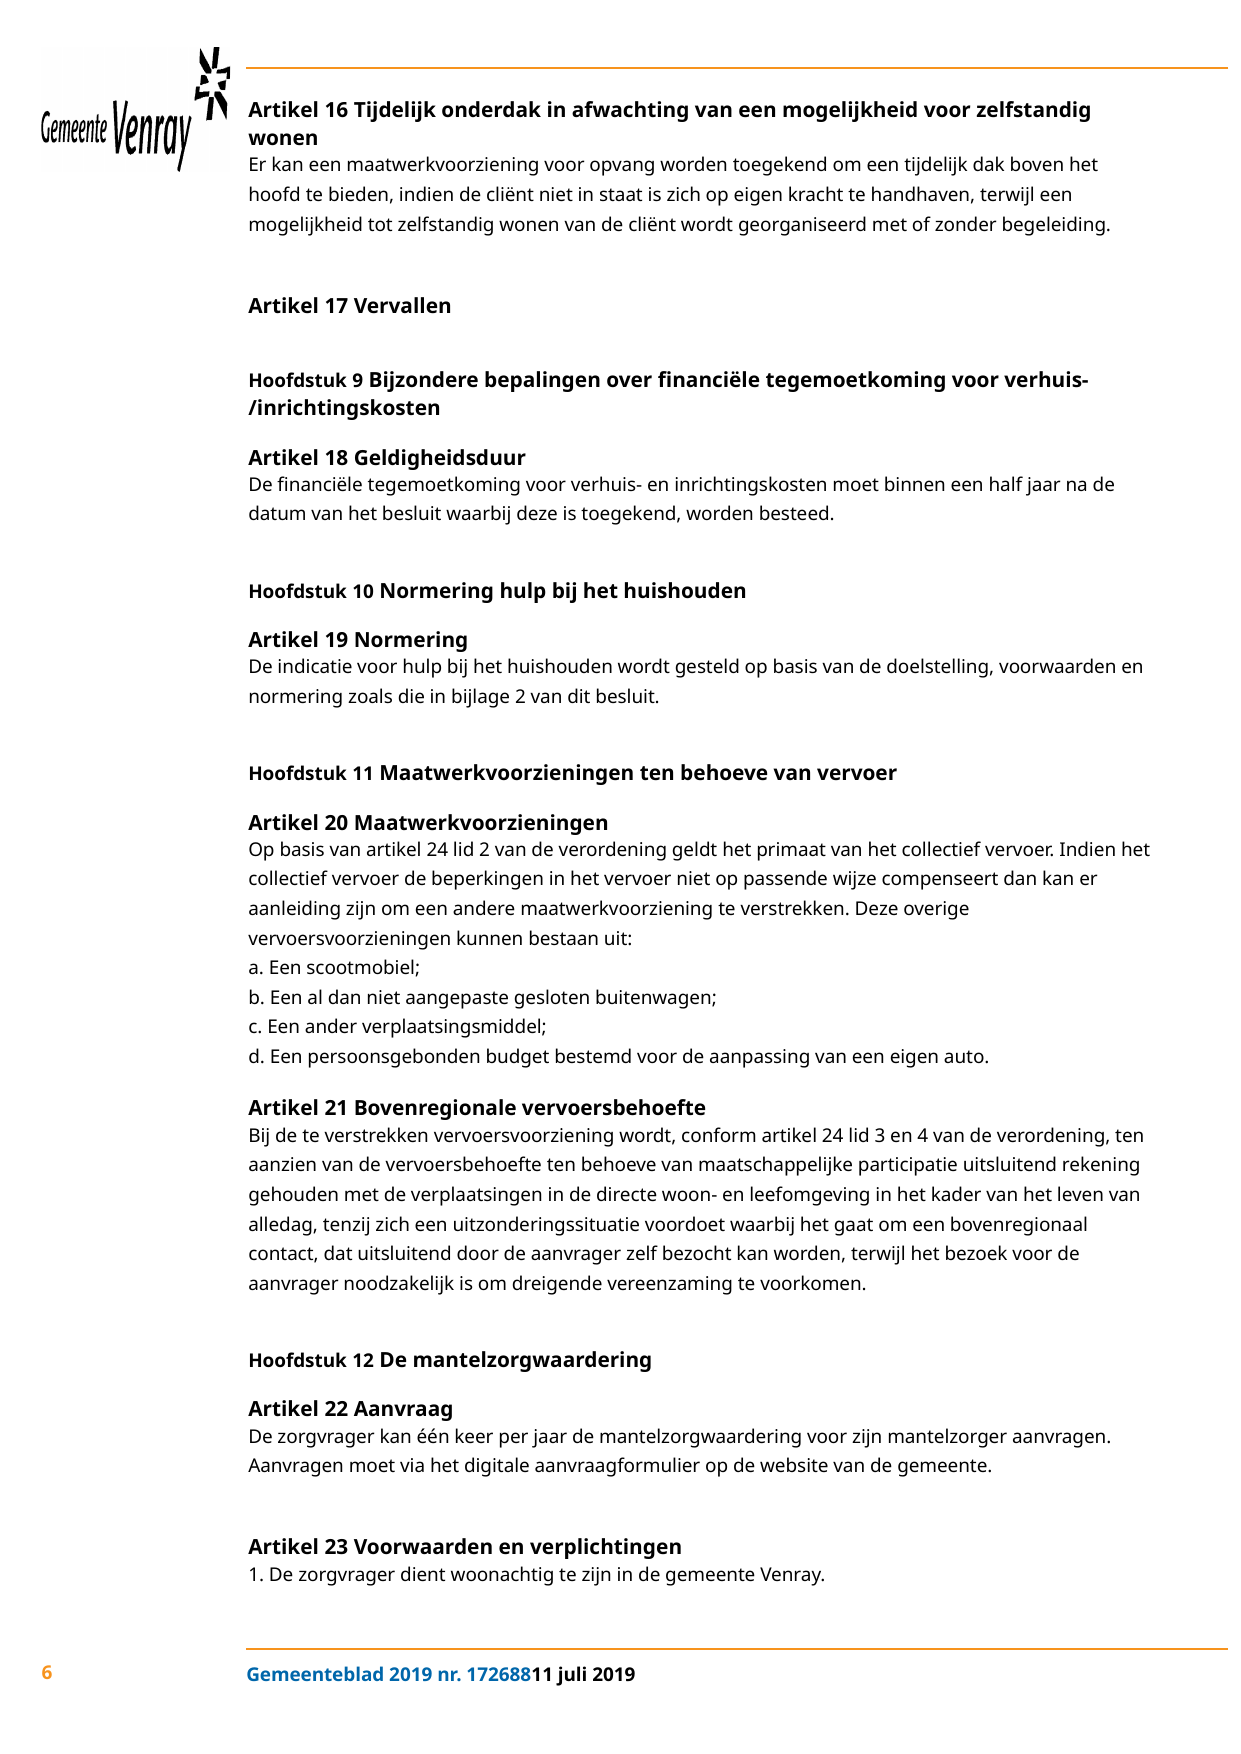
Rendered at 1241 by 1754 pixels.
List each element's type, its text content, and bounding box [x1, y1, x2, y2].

text Hoofdstuk 12 De mantelzorgwaardering [248, 1345, 1152, 1373]
text De indicatie voor hulp bij het huishouden wordt gesteld op basis van de doelstelling, voorwaarden en normering zoals die in bijlage 2 van dit besluit. [248, 653, 1152, 709]
text d. Een persoonsgebonden budget bestemd voor de aanpassing van een eigen auto. [248, 1043, 1152, 1069]
text Hoofdstuk 9 Bijzondere bepalingen over financiële tegemoetkoming voor verhuis- /inrichtingskosten [248, 365, 1152, 422]
text Artikel 17 Vervallen [248, 291, 1152, 319]
text b. Een al dan niet aangepaste gesloten buitenwagen; [248, 984, 1152, 1010]
text De zorgvrager kan één keer per jaar de mantelzorgwaardering voor zijn mantelzorger aanvragen. Aanvragen moet via het digitale aanvraagformulier op de website van de gemeente. [248, 1423, 1152, 1478]
text a. Een scootmobiel; [248, 954, 1152, 980]
text Er kan een maatwerkvoorziening voor opvang worden toegekend om een tijdelijk dak boven het hoofd te bieden, indien de cliënt niet in staat is zich op eigen kracht te handhaven, terwijl een mogelijkheid tot zelfstandig wonen van de cliënt wordt georganiseerd met of zonder begeleiding. [248, 152, 1152, 237]
text Hoofdstuk 11 Maatwerkvoorzieningen ten behoeve van vervoer [248, 758, 1152, 787]
text Hoofdstuk 10 Normering hulp bij het huishouden [248, 576, 1152, 604]
picture [41, 47, 231, 172]
text Artikel 21 Bovenregionale vervoersbehoefte [248, 1093, 1152, 1122]
text Artikel 23 Voorwaarden en verplichtingen [248, 1532, 1152, 1561]
text Artikel 19 Normering [248, 625, 1152, 653]
text Artikel 16 Tijdelijk onderdak in afwachting van een mogelijkheid voor zelfstandig wonen [248, 95, 1152, 152]
text Bij de te verstrekken vervoersvoorziening wordt, conform artikel 24 lid 3 en 4 van de verordening, ten aanzien van de vervoersbehoefte ten behoeve van maatschappelijke participatie uitsluitend rekening gehouden met de verplaatsingen in de directe woon- en leefomgeving in het kader van het leven van alledag, tenzij zich een uitzonderingssituatie voordoet waarbij het gaat om een bovenregionaal contact, dat uitsluitend door de aanvrager zelf bezocht kan worden, terwijl het bezoek voor de aanvrager noodzakelijk is om dreigende vereenzaming te voorkomen. [248, 1122, 1152, 1296]
text 1. De zorgvrager dient woonachtig te zijn in de gemeente Venray. [248, 1561, 1152, 1587]
text Artikel 18 Geldigheidsduur [248, 443, 1152, 471]
text c. Een ander verplaatsingsmiddel; [248, 1013, 1152, 1039]
text Op basis van artikel 24 lid 2 van de verordening geldt het primaat van het collectief vervoer. Indien het collectief vervoer de beperkingen in het vervoer niet op passende wijze compenseert dan kan er aanleiding zijn om een andere maatwerkvoorziening te verstrekken. Deze overige vervoersvoorzieningen kunnen bestaan uit: [248, 836, 1152, 951]
text De financiële tegemoetkoming voor verhuis- en inrichtingskosten moet binnen een half jaar na de datum van het besluit waarbij deze is toegekend, worden besteed. [248, 471, 1152, 526]
text Artikel 22 Aanvraag [248, 1394, 1152, 1423]
text Artikel 20 Maatwerkvoorzieningen [248, 808, 1152, 836]
